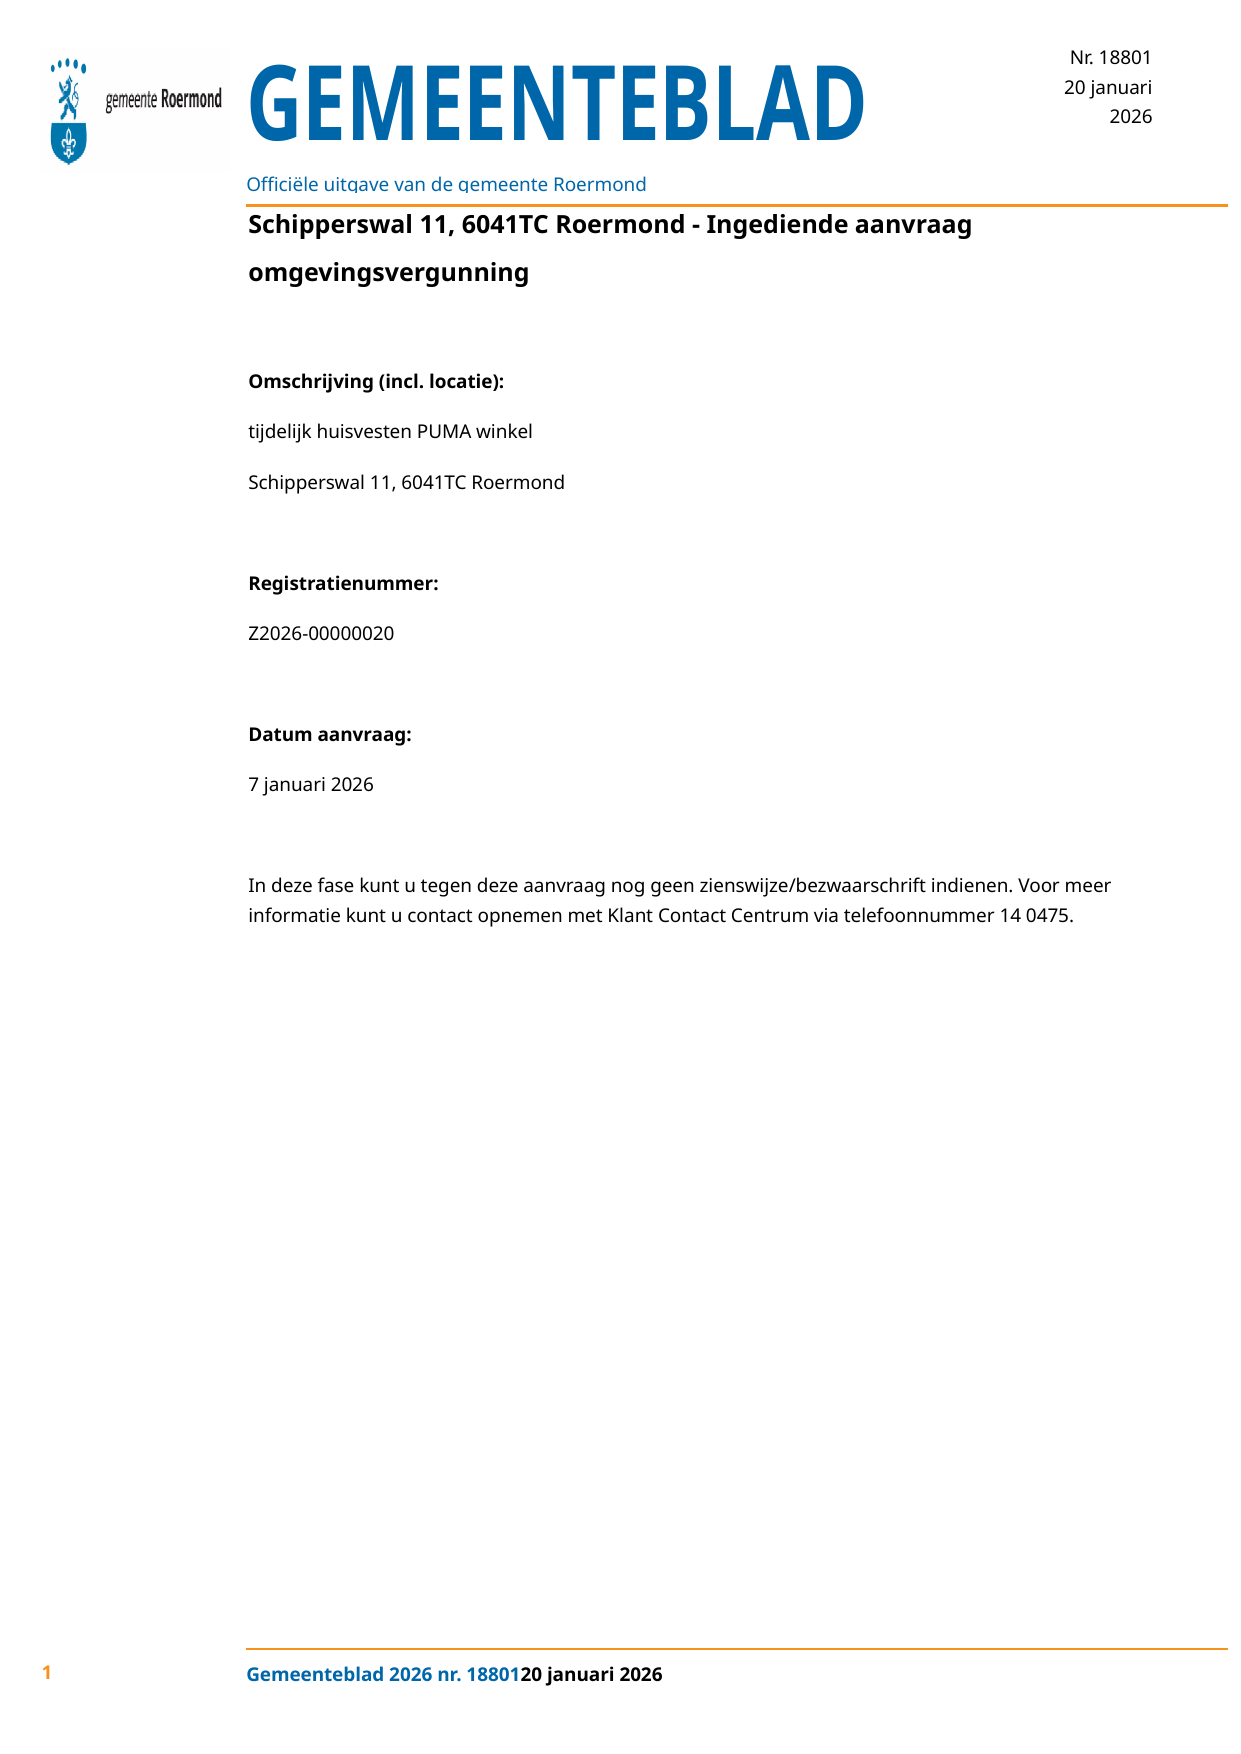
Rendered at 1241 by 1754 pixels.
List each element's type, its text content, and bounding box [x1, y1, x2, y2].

text Registratienummer: [248, 570, 1152, 596]
text tijdelijk huisvesten PUMA winkel [248, 419, 1152, 444]
text Omschrijving (incl. locatie): [248, 368, 1152, 394]
picture [41, 47, 231, 172]
text 7 januari 2026 [248, 772, 1152, 797]
text Z2026-00000020 [248, 620, 1152, 646]
text Schipperswal 11, 6041TC Roermond - Ingediende aanvraag omgevingsvergunning [248, 207, 1152, 288]
text Schipperswal 11, 6041TC Roermond [248, 469, 1152, 495]
text In deze fase kunt u tegen deze aanvraag nog geen zienswijze/bezwaarschrift indienen. Voor meer informatie kunt u contact opnemen met Klant Contact Centrum via telefoonnummer 14 0475. [248, 872, 1152, 928]
text Datum aanvraag: [248, 721, 1152, 747]
